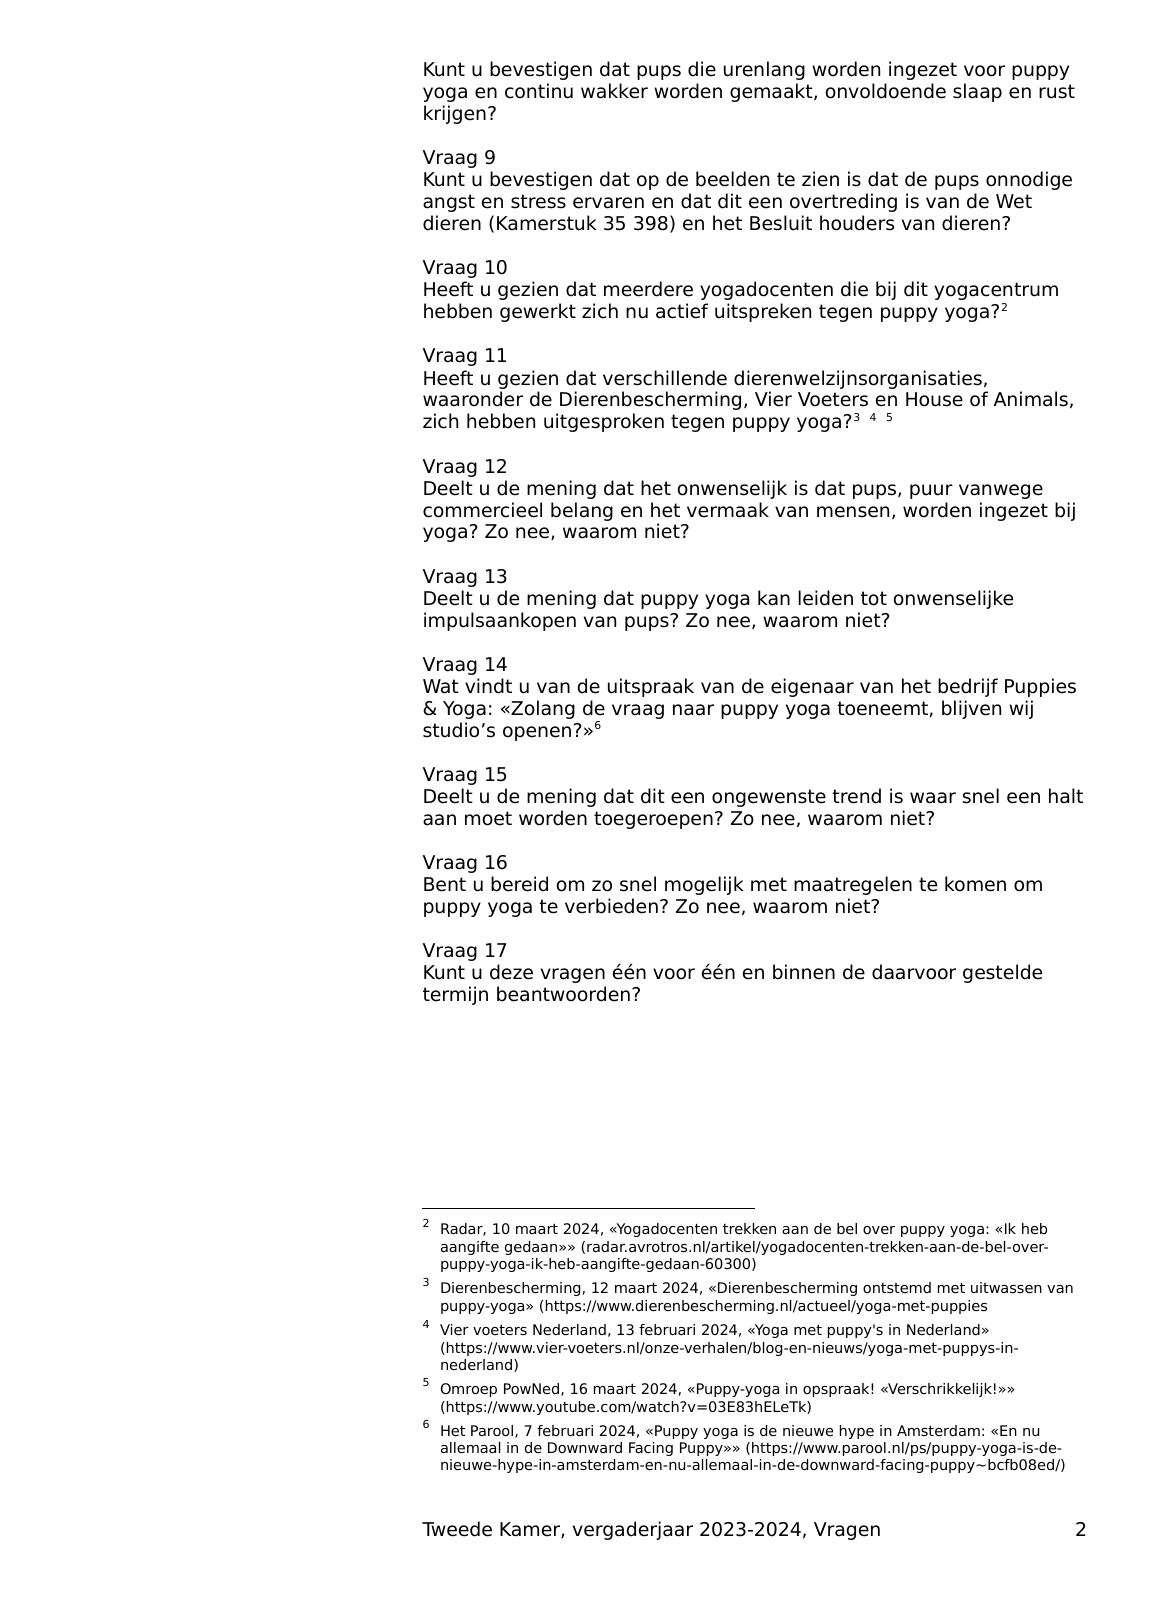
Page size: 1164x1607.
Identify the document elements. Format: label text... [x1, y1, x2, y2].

text Het Parool, 7 februari 2024, «Puppy yoga is de nieuwe hype in Amsterdam: «En nu allemaal in de Downward Facing Puppy»» (https://www.parool.nl/ps/puppy-yoga-is-de-nieuwe-hype-in-amsterdam-en-nu-allemaal-in-de-downward-facing-puppy~bcfb08ed/) [422, 1418, 1087, 1474]
text Vraag 13 [422, 566, 1087, 588]
text Heeft u gezien dat meerdere yogadocenten die bij dit yogacentrum hebben gewerkt zich nu actief uitspreken tegen puppy yoga? [422, 279, 1087, 323]
text Wat vindt u van de uitspraak van de eigenaar van het bedrijf Puppies & Yoga: «Zolang de vraag naar puppy yoga toeneemt, blijven wij studio’s openen?» [422, 676, 1087, 742]
text Vraag 10 [422, 257, 1087, 279]
text Vier voeters Nederland, 13 februari 2024, «Yoga met puppy's in Nederland» (https://www.vier-voeters.nl/onze-verhalen/blog-en-nieuws/yoga-met-puppys-in-nederland) [422, 1318, 1087, 1374]
text Vraag 12 [422, 456, 1087, 477]
text Radar, 10 maart 2024, «Yogadocenten trekken aan de bel over puppy yoga: «Ik heb aangifte gedaan»» (radar.avrotros.nl/artikel/yogadocenten-trekken-aan-de-bel-over-puppy-yoga-ik-heb-aangifte-gedaan-60300) [422, 1217, 1087, 1273]
text Vraag 11 [422, 345, 1087, 367]
text Heeft u gezien dat verschillende dierenwelzijnsorganisaties, waaronder de Dierenbescherming, Vier Voeters en House of Animals, zich hebben uitgesproken tegen puppy yoga? [422, 367, 1087, 433]
text Kunt u bevestigen dat op de beelden te zien is dat de pups onnodige angst en stress ervaren en dat dit een overtreding is van de Wet dieren (Kamerstuk 35 398) en het Besluit houders van dieren? [422, 169, 1087, 235]
text Deelt u de mening dat puppy yoga kan leiden tot onwenselijke impulsaankopen van pups? Zo nee, waarom niet? [422, 588, 1087, 632]
text Deelt u de mening dat het onwenselijk is dat pups, puur vanwege commercieel belang en het vermaak van mensen, worden ingezet bij yoga? Zo nee, waarom niet? [422, 477, 1087, 543]
text Vraag 9 [422, 147, 1087, 169]
text Kunt u bevestigen dat pups die urenlang worden ingezet voor puppy yoga en continu wakker worden gemaakt, onvoldoende slaap en rust krijgen? [422, 59, 1087, 125]
text Vraag 17 [422, 940, 1087, 962]
text Dierenbescherming, 12 maart 2024, «Dierenbescherming ontstemd met uitwassen van puppy-yoga» (https://www.dierenbescherming.nl/actueel/yoga-met-puppies [422, 1276, 1087, 1315]
text Vraag 14 [422, 654, 1087, 676]
text Kunt u deze vragen één voor één en binnen de daarvoor gestelde termijn beantwoorden? [422, 962, 1087, 1006]
text Omroep PowNed, 16 maart 2024, «Puppy-yoga in opspraak! «Verschrikkelijk!»» (https://www.youtube.com/watch?v=03E83hELeTk) [422, 1377, 1087, 1416]
text Deelt u de mening dat dit een ongewenste trend is waar snel een halt aan moet worden toegeroepen? Zo nee, waarom niet? [422, 786, 1087, 830]
text Vraag 15 [422, 764, 1087, 786]
text Vraag 16 [422, 852, 1087, 874]
text Bent u bereid om zo snel mogelijk met maatregelen te komen om puppy yoga te verbieden? Zo nee, waarom niet? [422, 874, 1087, 918]
